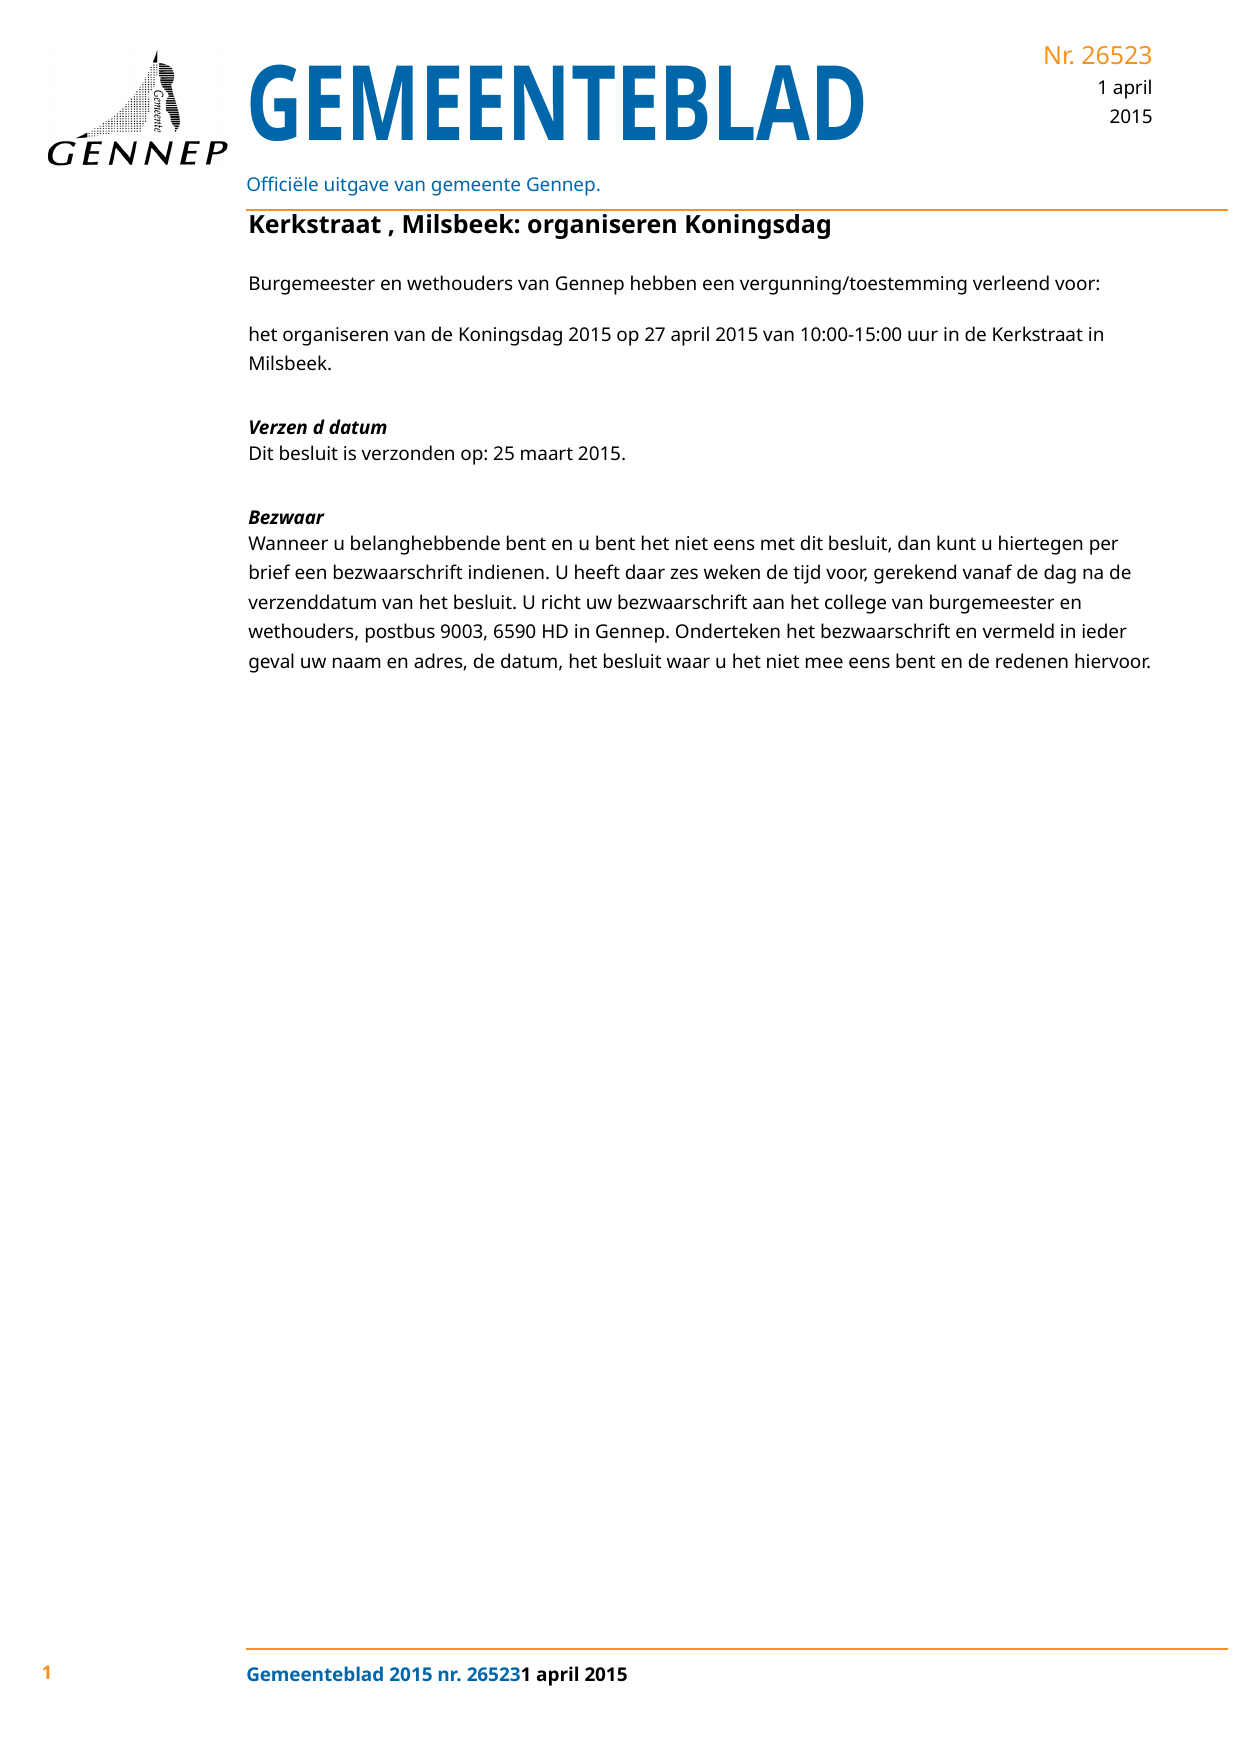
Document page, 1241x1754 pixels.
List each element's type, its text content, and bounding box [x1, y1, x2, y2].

text Verzen d datum [248, 414, 1152, 440]
picture [41, 47, 231, 172]
text Kerkstraat , Milsbeek: organiseren Koningsdag [248, 211, 1152, 241]
text het organiseren van de Koningsdag 2015 op 27 april 2015 van 10:00-15:00 uur in de Kerkstraat in Milsbeek. [248, 321, 1152, 376]
text Dit besluit is verzonden op: 25 maart 2015. [248, 440, 1152, 466]
text Burgemeester en wethouders van Gennep hebben een vergunning/toestemming verleend voor: [248, 270, 1152, 296]
text Wanneer u belanghebbende bent en u bent het niet eens met dit besluit, dan kunt u hiertegen per brief een bezwaarschrift indienen. U heeft daar zes weken de tijd voor, gerekend vanaf de dag na de verzenddatum van het besluit. U richt uw bezwaarschrift aan het college van burgemeester en wethouders, postbus 9003, 6590 HD in Gennep. Onderteken het bezwaarschrift en vermeld in ieder geval uw naam en adres, de datum, het besluit waar u het niet mee eens bent en de redenen hiervoor. [248, 530, 1152, 674]
text Bezwaar [248, 504, 1152, 530]
